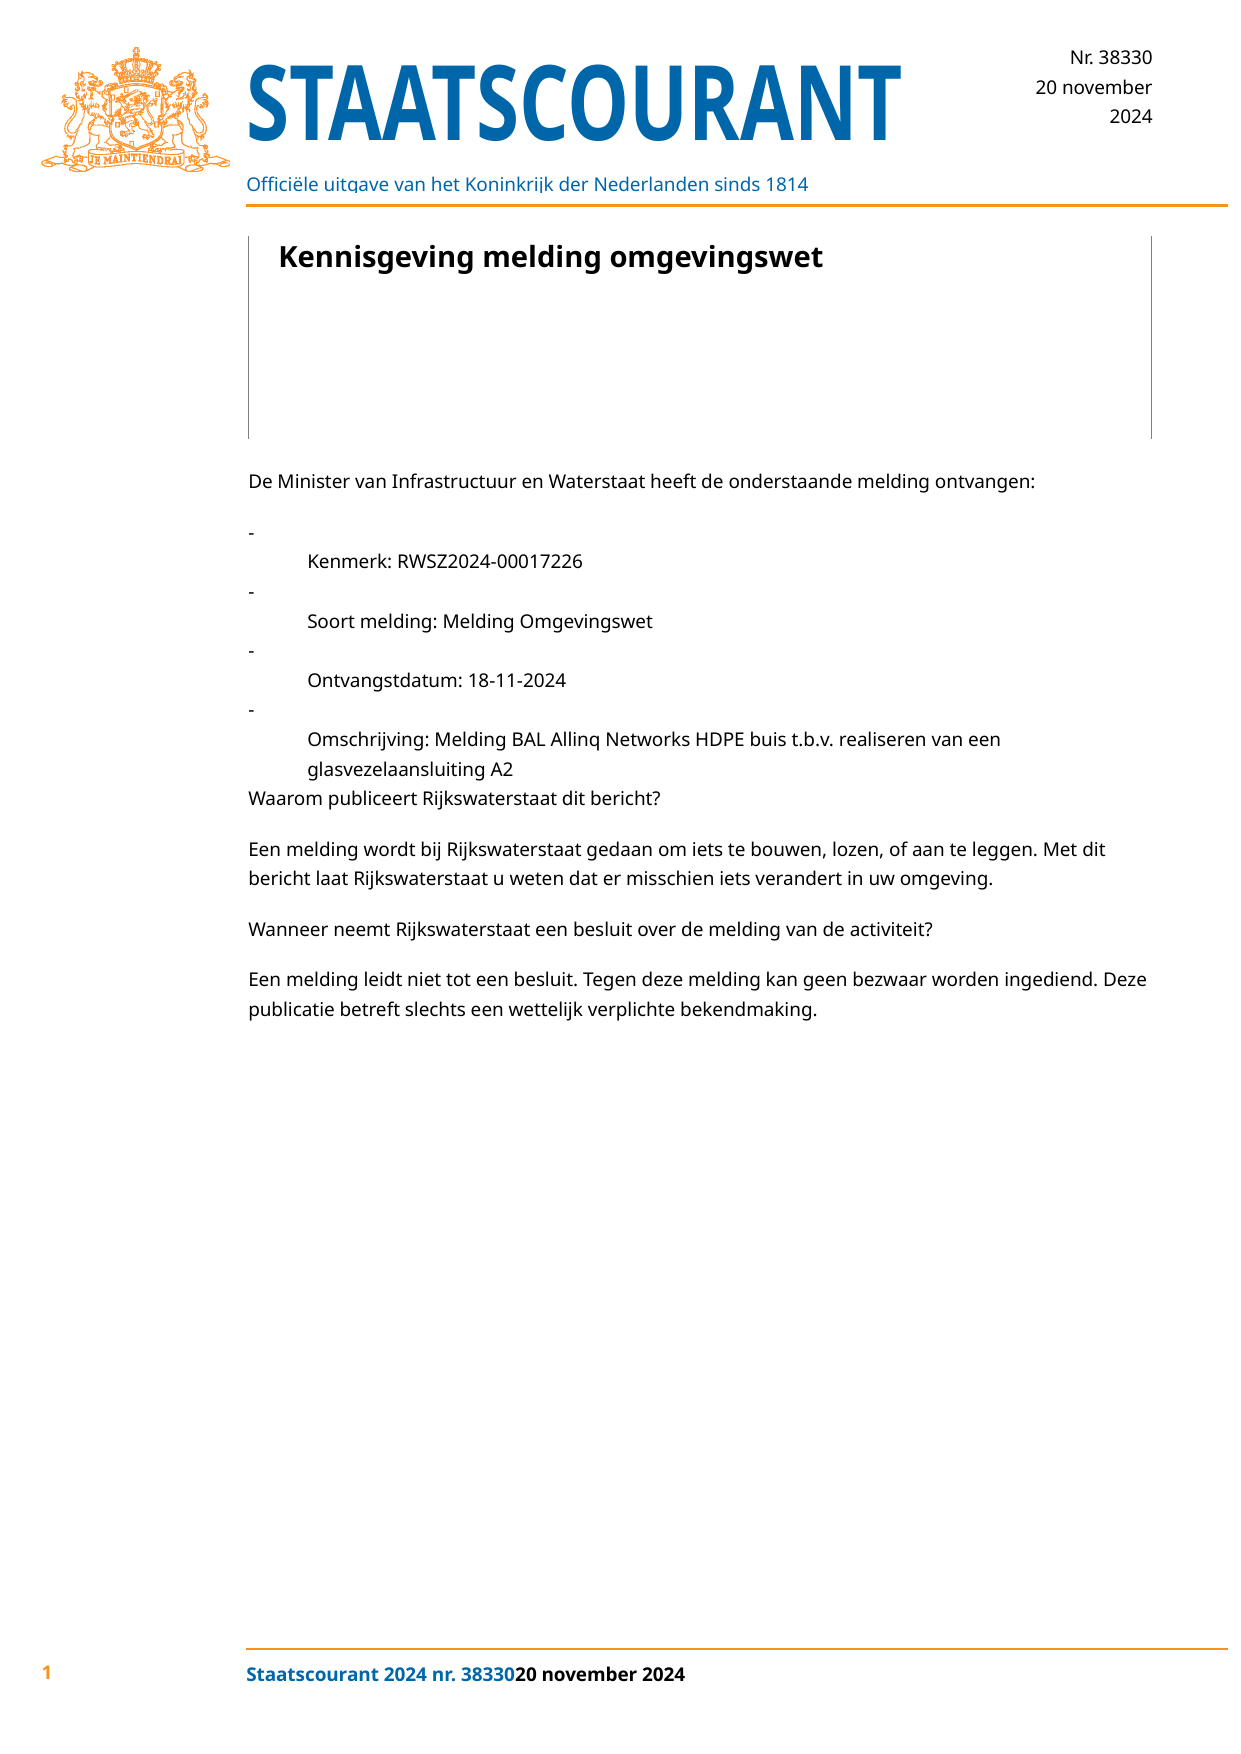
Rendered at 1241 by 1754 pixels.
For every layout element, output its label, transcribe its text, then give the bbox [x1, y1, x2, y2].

picture [41, 47, 231, 172]
text Waarom publiceert Rijkswaterstaat dit bericht? [248, 785, 1152, 811]
text Een melding leidt niet tot een besluit. Tegen deze melding kan geen bezwaar worden ingediend. Deze publicatie betreft slechts een wettelijk verplichte bekendmaking. [248, 966, 1152, 1021]
picture [912, 236, 1090, 414]
table_header [850, 414, 1151, 439]
text Een melding wordt bij Rijkswaterstaat gedaan om iets te bouwen, lozen, of aan te leggen. Met dit bericht laat Rijkswaterstaat u weten dat er misschien iets verandert in uw omgeving. [248, 836, 1152, 891]
list Ontvangstdatum: 18-11-2024 [248, 667, 1152, 693]
list Omschrijving: Melding BAL Allinq Networks HDPE buis t.b.v. realiseren van een glasvezelaansluiting A2 [248, 726, 1152, 781]
table_header [1090, 236, 1151, 413]
list Soort melding: Melding Omgevingswet [248, 608, 1152, 633]
list Kenmerk: RWSZ2024-00017226 [248, 549, 1152, 574]
table_header Kennisgeving melding omgevingswet [249, 236, 850, 439]
text Wanneer neemt Rijkswaterstaat een besluit over de melding van de activiteit? [248, 916, 1152, 941]
table_header [850, 236, 912, 413]
text De Minister van Infrastructuur en Waterstaat heeft de onderstaande melding ontvangen: [248, 469, 1152, 494]
